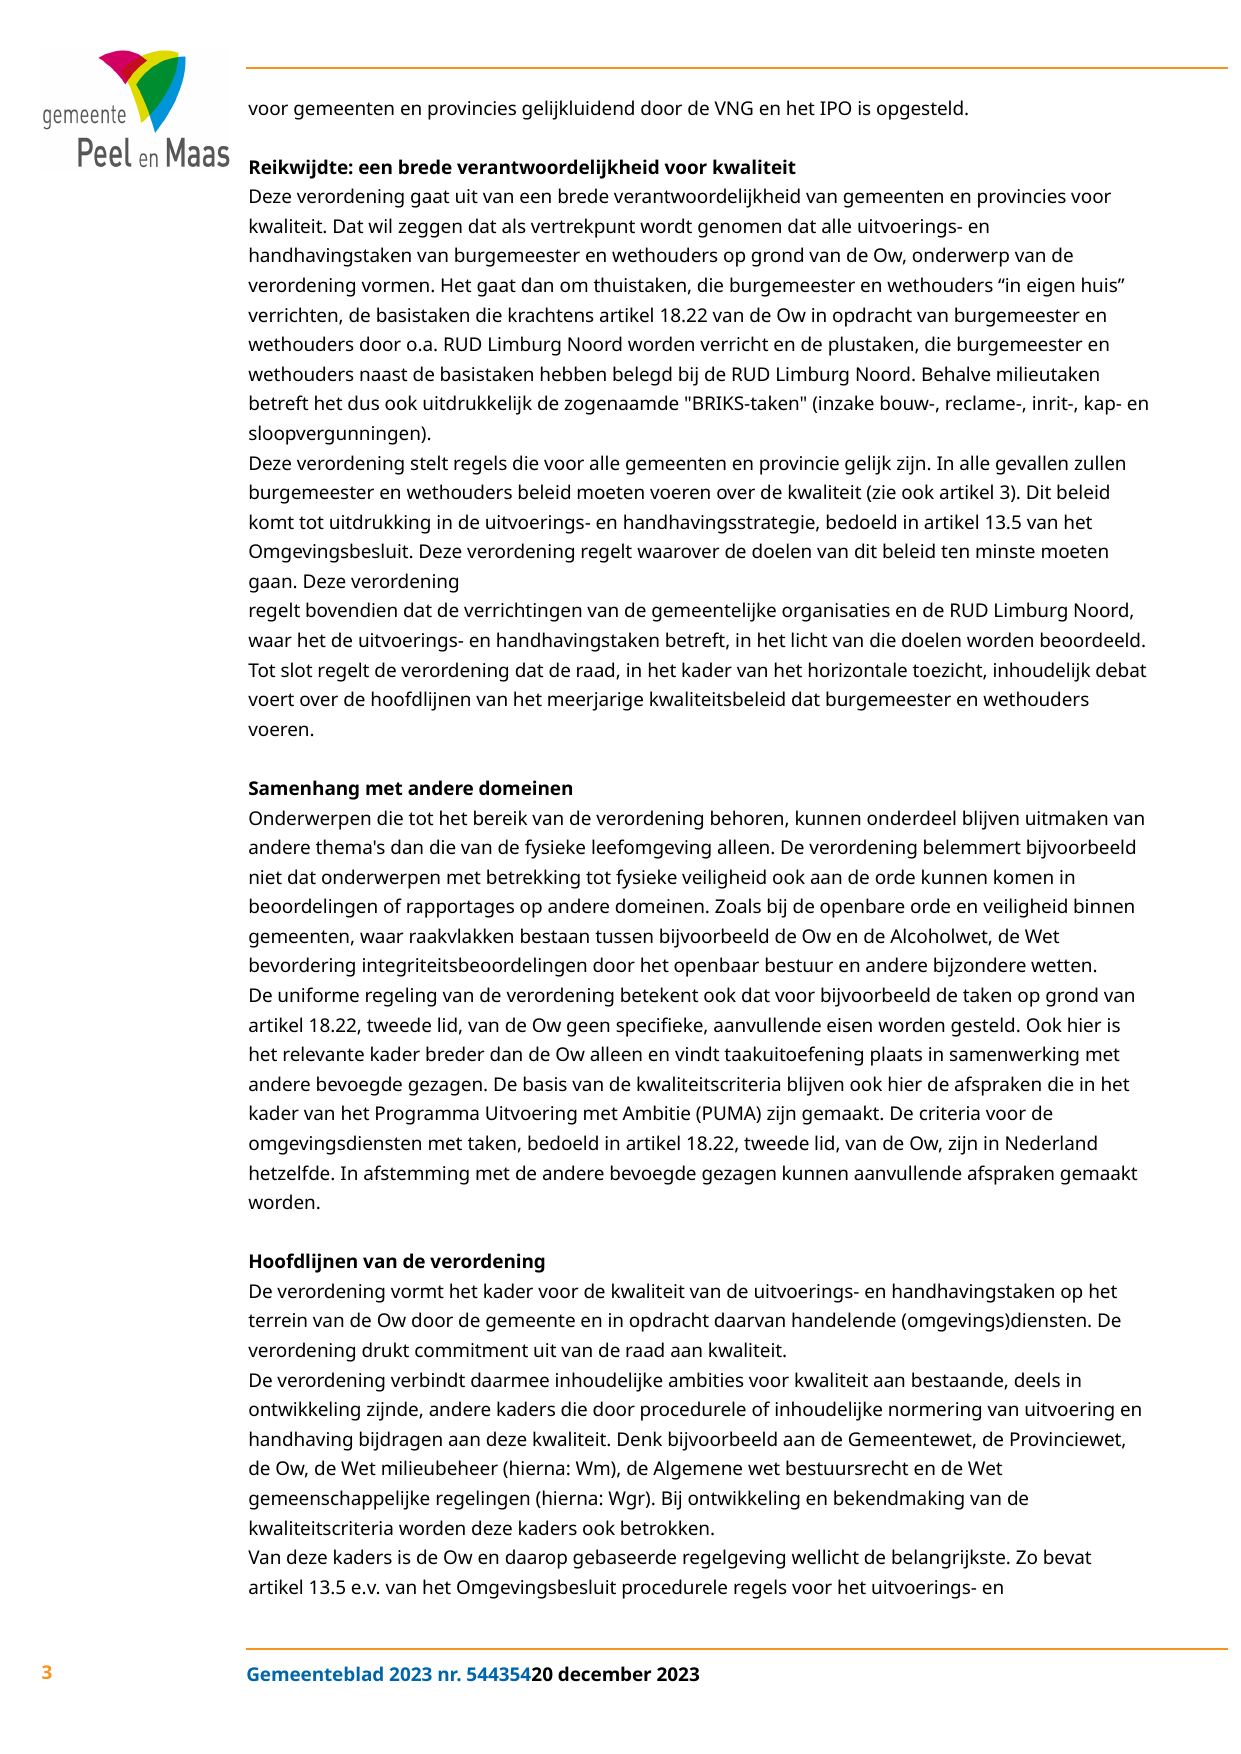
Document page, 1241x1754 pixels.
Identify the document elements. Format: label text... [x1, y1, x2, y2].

text Hoofdlijnen van de verordening [248, 1248, 1152, 1274]
picture [41, 47, 231, 172]
text De verordening vormt het kader voor de kwaliteit van de uitvoerings- en handhavingstaken op het terrein van de Ow door de gemeente en in opdracht daarvan handelende (omgevings)diensten. De verordening drukt commitment uit van de raad aan kwaliteit. [248, 1278, 1152, 1363]
text Deze verordening stelt regels die voor alle gemeenten en provincie gelijk zijn. In alle gevallen zullen burgemeester en wethouders beleid moeten voeren over de kwaliteit (zie ook artikel 3). Dit beleid komt tot uitdrukking in de uitvoerings- en handhavingsstrategie, bedoeld in artikel 13.5 van het Omgevingsbesluit. Deze verordening regelt waarover de doelen van dit beleid ten minste moeten gaan. Deze verordening [248, 450, 1152, 594]
text De verordening verbindt daarmee inhoudelijke ambities voor kwaliteit aan bestaande, deels in ontwikkeling zijnde, andere kaders die door procedurele of inhoudelijke normering van uitvoering en handhaving bijdragen aan deze kwaliteit. Denk bijvoorbeeld aan de Gemeentewet, de Provinciewet, de Ow, de Wet milieubeheer (hierna: Wm), de Algemene wet bestuursrecht en de Wet gemeenschappelijke regelingen (hierna: Wgr). Bij ontwikkeling en bekendmaking van de kwaliteitscriteria worden deze kaders ook betrokken. [248, 1367, 1152, 1541]
text Deze verordening gaat uit van een brede verantwoordelijkheid van gemeenten en provincies voor kwaliteit. Dat wil zeggen dat als vertrekpunt wordt genomen dat alle uitvoerings- en handhavingstaken van burgemeester en wethouders op grond van de Ow, onderwerp van de verordening vormen. Het gaat dan om thuistaken, die burgemeester en wethouders “in eigen huis” verrichten, de basistaken die krachtens artikel 18.22 van de Ow in opdracht van burgemeester en wethouders door o.a. RUD Limburg Noord worden verricht en de plustaken, die burgemeester en wethouders naast de basistaken hebben belegd bij de RUD Limburg Noord. Behalve milieutaken betreft het dus ook uitdrukkelijk de zogenaamde "BRIKS-taken" (inzake bouw-, reclame-, inrit-, kap- en sloopvergunningen). [248, 183, 1152, 446]
text Van deze kaders is de Ow en daarop gebaseerde regelgeving wellicht de belangrijkste. Zo bevat artikel 13.5 e.v. van het Omgevingsbesluit procedurele regels voor het uitvoerings- en [248, 1544, 1152, 1600]
text voor gemeenten en provincies gelijkluidend door de VNG en het IPO is opgesteld. [248, 95, 1152, 121]
text De uniforme regeling van de verordening betekent ook dat voor bijvoorbeeld de taken op grond van artikel 18.22, tweede lid, van de Ow geen specifieke, aanvullende eisen worden gesteld. Ook hier is het relevante kader breder dan de Ow alleen en vindt taakuitoefening plaats in samenwerking met andere bevoegde gezagen. De basis van de kwaliteitscriteria blijven ook hier de afspraken die in het kader van het Programma Uitvoering met Ambitie (PUMA) zijn gemaakt. De criteria voor de omgevingsdiensten met taken, bedoeld in artikel 18.22, tweede lid, van de Ow, zijn in Nederland hetzelfde. In afstemming met de andere bevoegde gezagen kunnen aanvullende afspraken gemaakt worden. [248, 982, 1152, 1215]
text Reikwijdte: een brede verantwoordelijkheid voor kwaliteit [248, 154, 1152, 180]
text Samenhang met andere domeinen [248, 775, 1152, 801]
text Onderwerpen die tot het bereik van de verordening behoren, kunnen onderdeel blijven uitmaken van andere thema's dan die van de fysieke leefomgeving alleen. De verordening belemmert bijvoorbeeld niet dat onderwerpen met betrekking tot fysieke veiligheid ook aan de orde kunnen komen in beoordelingen of rapportages op andere domeinen. Zoals bij de openbare orde en veiligheid binnen gemeenten, waar raakvlakken bestaan tussen bijvoorbeeld de Ow en de Alcoholwet, de Wet bevordering integriteitsbeoordelingen door het openbaar bestuur en andere bijzondere wetten. [248, 805, 1152, 978]
text regelt bovendien dat de verrichtingen van de gemeentelijke organisaties en de RUD Limburg Noord, waar het de uitvoerings- en handhavingstaken betreft, in het licht van die doelen worden beoordeeld. Tot slot regelt de verordening dat de raad, in het kader van het horizontale toezicht, inhoudelijk debat voert over de hoofdlijnen van het meerjarige kwaliteitsbeleid dat burgemeester en wethouders voeren. [248, 598, 1152, 742]
